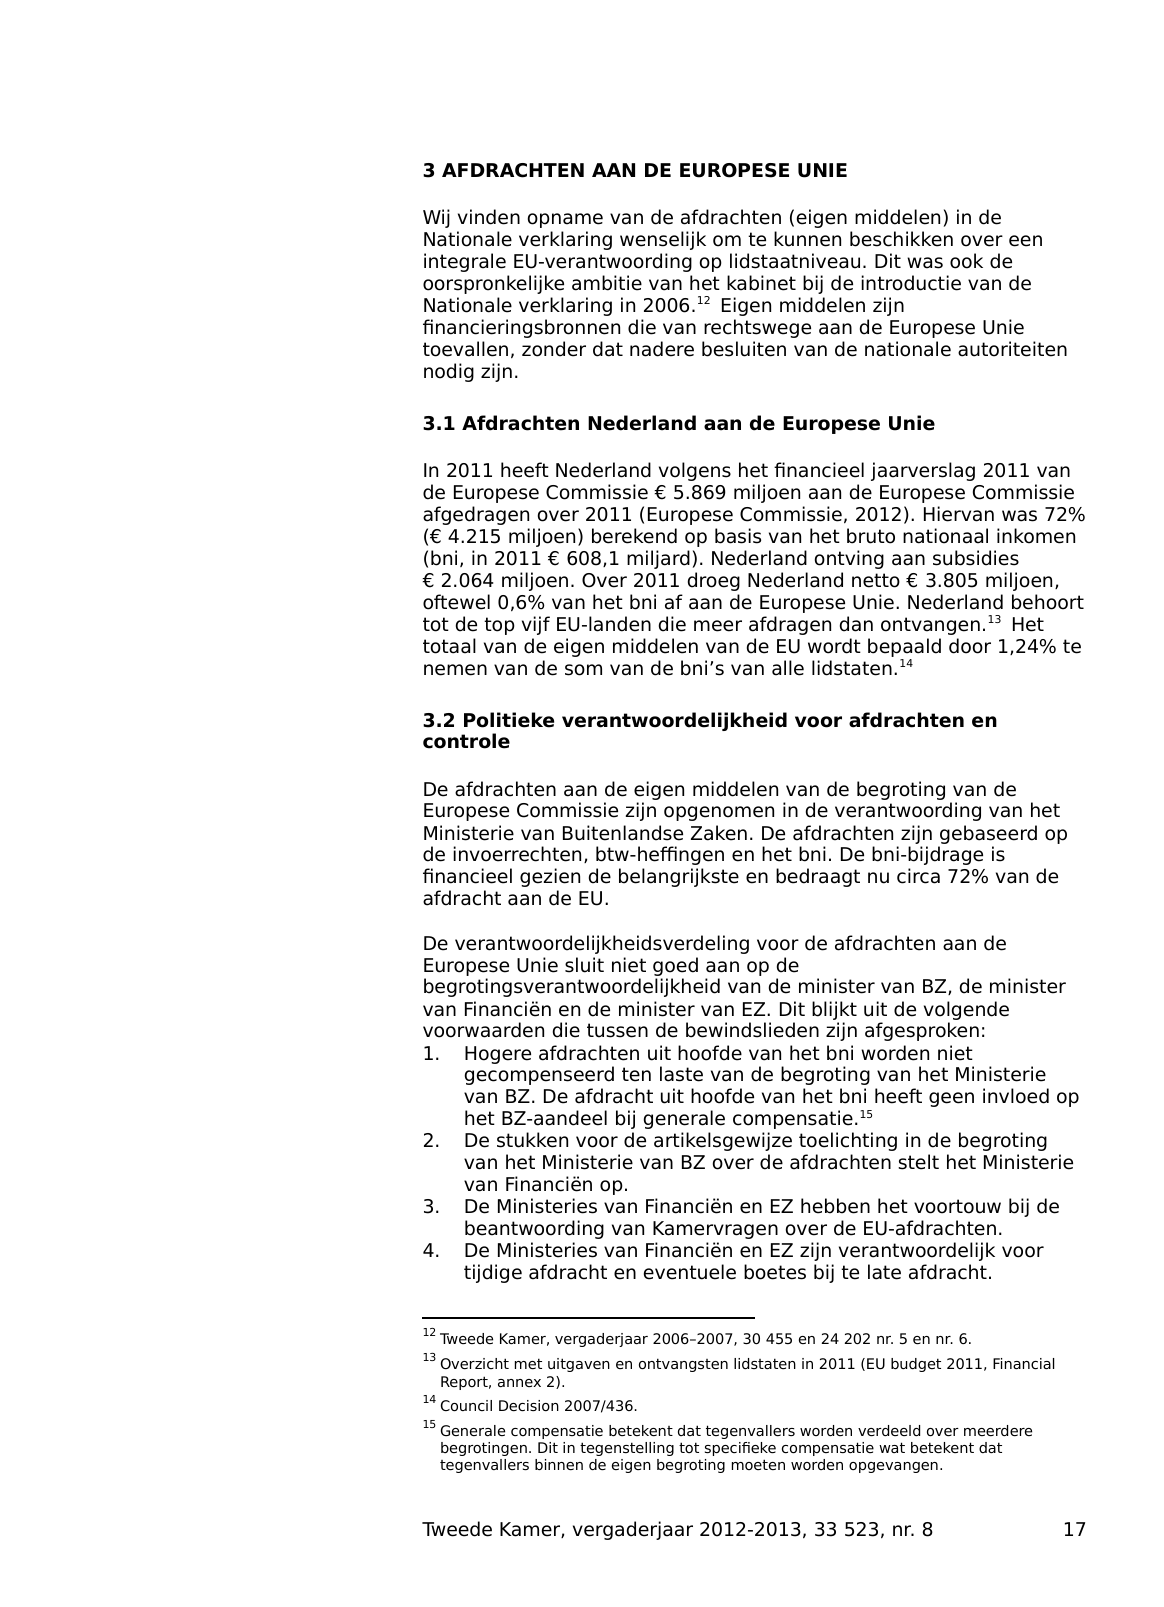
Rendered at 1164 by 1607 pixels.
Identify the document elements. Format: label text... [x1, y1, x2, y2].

text De verantwoordelijkheidsverdeling voor de afdrachten aan de Europese Unie sluit niet goed aan op de begrotingsverantwoordelijkheid van de minister van BZ, de minister van Financiën en de minister van EZ. Dit blijkt uit de volgende voorwaarden die tussen de bewindslieden zijn afgesproken: [422, 932, 1087, 1042]
text Tweede Kamer, vergaderjaar 2006–2007, 30 455 en 24 202 nr. 5 en nr. 6. [422, 1327, 1087, 1349]
text Overzicht met uitgaven en ontvangsten lidstaten in 2011 (EU budget 2011, Financial Report, annex 2). [422, 1352, 1087, 1391]
text Generale compensatie betekent dat tegenvallers worden verdeeld over meerdere begrotingen. Dit in tegenstelling tot specifieke compensatie wat betekent dat tegenvallers binnen de eigen begroting moeten worden opgevangen. [422, 1418, 1087, 1474]
text 4. De Ministeries van Financiën en EZ zijn verantwoordelijk voor tijdige afdracht en eventuele boetes bij te late afdracht. [422, 1240, 1087, 1284]
text De afdrachten aan de eigen middelen van de begroting van de Europese Commissie zijn opgenomen in de verantwoording van het Ministerie van Buitenlandse Zaken. De afdrachten zijn gebaseerd op de invoerrechten, btw-heffingen en het bni. De bni-bijdrage is financieel gezien de belangrijkste en bedraagt nu circa 72% van de afdracht aan de EU. [422, 778, 1087, 910]
text Wij vinden opname van de afdrachten (eigen middelen) in de Nationale verklaring wenselijk om te kunnen beschikken over een integrale EU-verantwoording op lidstaatniveau. Dit was ook de oorspronkelijke ambitie van het kabinet bij de introductie van de Nationale verklaring in 2006. Eigen middelen zijn financieringsbronnen die van rechtswege aan de Europese Unie toevallen, zonder dat nadere besluiten van de nationale autoriteiten nodig zijn. [422, 207, 1087, 383]
text In 2011 heeft Nederland volgens het financieel jaarverslag 2011 van de Europese Commissie € 5.869 miljoen aan de Europese Commissie afgedragen over 2011 (Europese Commissie, 2012). Hiervan was 72% (€ 4.215 miljoen) berekend op basis van het bruto nationaal inkomen (bni, in 2011 € 608,1 miljard). Nederland ontving aan subsidies € 2.064 miljoen. Over 2011 droeg Nederland netto € 3.805 miljoen, oftewel 0,6% van het bni af aan de Europese Unie. Nederland behoort tot de top vijf EU-landen die meer afdragen dan ontvangen. Het totaal van de eigen middelen van de EU wordt bepaald door 1,24% te nemen van de som van de bni’s van alle lidstaten. [422, 460, 1087, 679]
text Council Decision 2007/436. [422, 1393, 1087, 1416]
text 2. De stukken voor de artikelsgewijze toelichting in de begroting van het Ministerie van BZ over de afdrachten stelt het Ministerie van Financiën op. [422, 1130, 1087, 1196]
text 1. Hogere afdrachten uit hoofde van het bni worden niet gecompenseerd ten laste van de begroting van het Ministerie van BZ. De afdracht uit hoofde van het bni heeft geen invloed op het BZ-aandeel bij generale compensatie. [422, 1042, 1087, 1130]
subtitle 3 AFDRACHTEN AAN DE EUROPESE UNIE [422, 160, 1087, 182]
subtitle 3.2 Politieke verantwoordelijkheid voor afdrachten en controle [422, 709, 1087, 753]
text 3. De Ministeries van Financiën en EZ hebben het voortouw bij de beantwoording van Kamervragen over de EU-afdrachten. [422, 1196, 1087, 1240]
subtitle 3.1 Afdrachten Nederland aan de Europese Unie [422, 413, 1087, 435]
